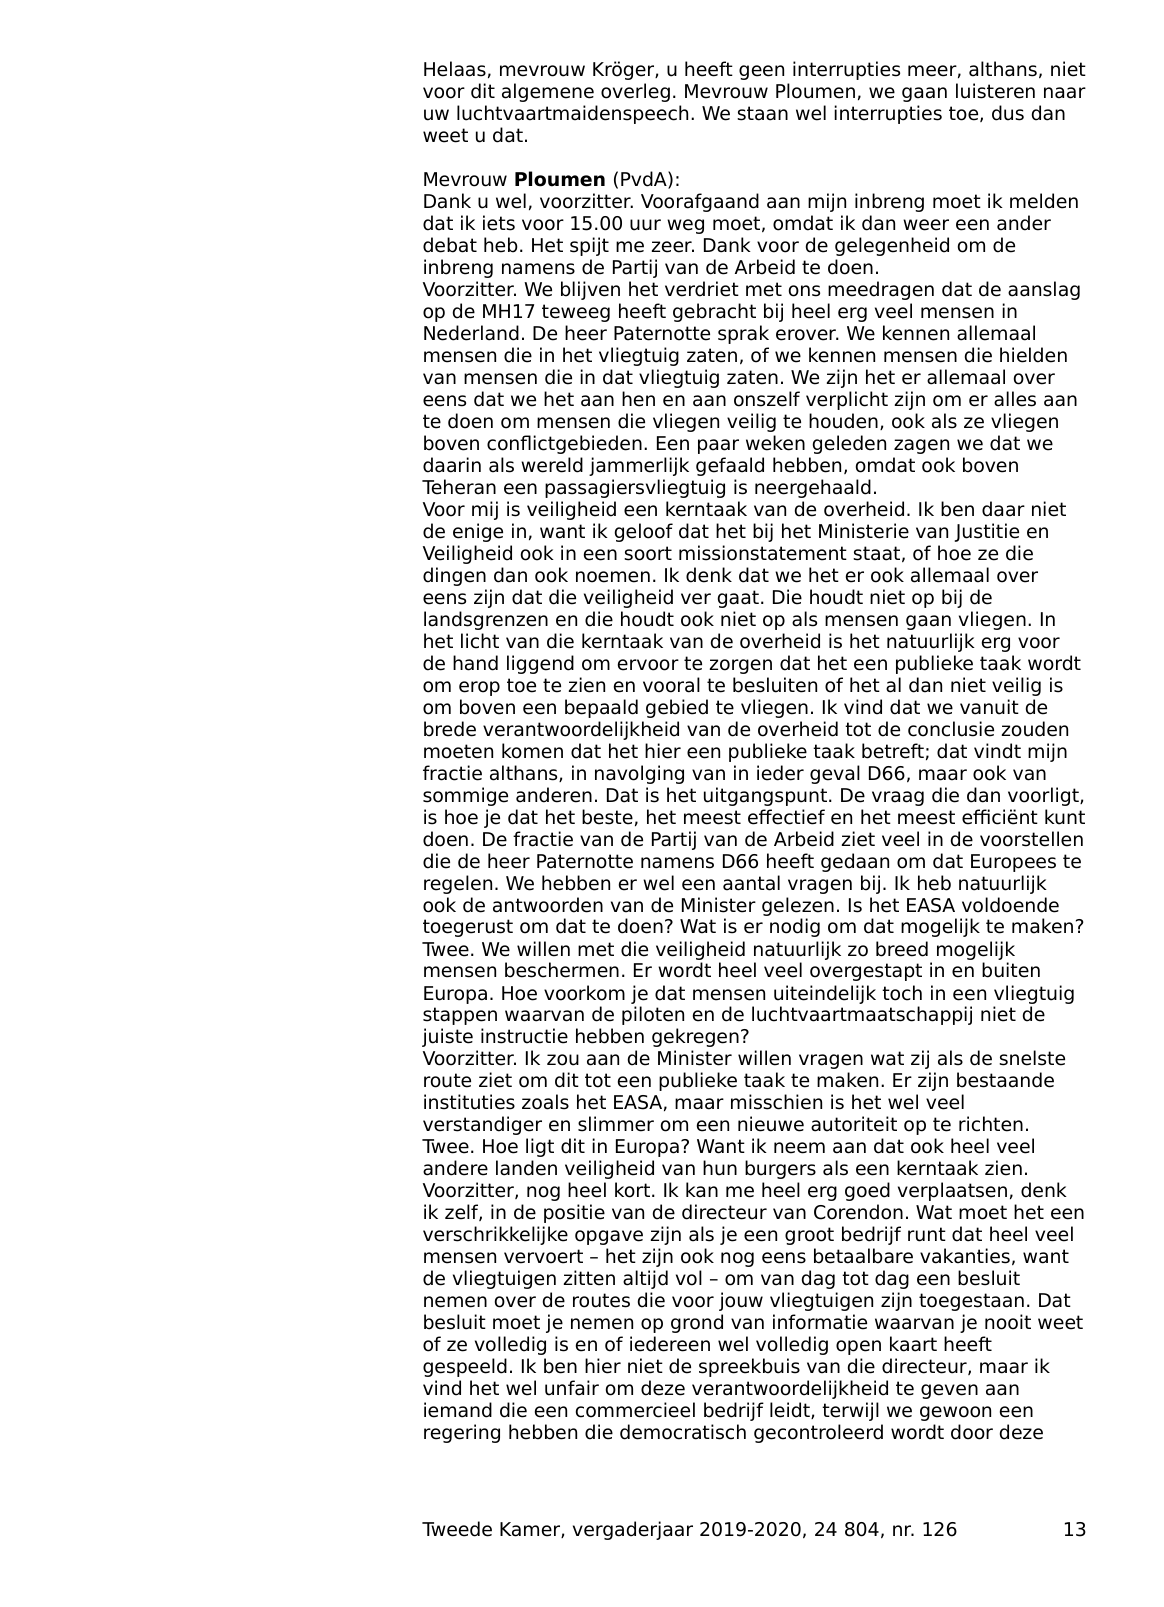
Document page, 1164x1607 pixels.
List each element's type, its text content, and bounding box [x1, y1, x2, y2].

text Mevrouw Ploumen (PvdA): [422, 169, 1087, 191]
text Voorzitter. Ik zou aan de Minister willen vragen wat zij als de snelste route ziet om dit tot een publieke taak te maken. Er zijn bestaande instituties zoals het EASA, maar misschien is het wel veel verstandiger en slimmer om een nieuwe autoriteit op te richten. Twee. Hoe ligt dit in Europa? Want ik neem aan dat ook heel veel andere landen veiligheid van hun burgers als een kerntaak zien. [422, 1048, 1087, 1180]
text Voor mij is veiligheid een kerntaak van de overheid. Ik ben daar niet de enige in, want ik geloof dat het bij het Ministerie van Justitie en Veiligheid ook in een soort missionstatement staat, of hoe ze die dingen dan ook noemen. Ik denk dat we het er ook allemaal over eens zijn dat die veiligheid ver gaat. Die houdt niet op bij de landsgrenzen en die houdt ook niet op als mensen gaan vliegen. In het licht van die kerntaak van de overheid is het natuurlijk erg voor de hand liggend om ervoor te zorgen dat het een publieke taak wordt om erop toe te zien en vooral te besluiten of het al dan niet veilig is om boven een bepaald gebied te vliegen. Ik vind dat we vanuit de brede verantwoordelijkheid van de overheid tot de conclusie zouden moeten komen dat het hier een publieke taak betreft; dat vindt mijn fractie althans, in navolging van in ieder geval D66, maar ook van sommige anderen. Dat is het uitgangspunt. De vraag die dan voorligt, is hoe je dat het beste, het meest effectief en het meest efficiënt kunt doen. De fractie van de Partij van de Arbeid ziet veel in de voorstellen die de heer Paternotte namens D66 heeft gedaan om dat Europees te regelen. We hebben er wel een aantal vragen bij. Ik heb natuurlijk ook de antwoorden van de Minister gelezen. Is het EASA voldoende toegerust om dat te doen? Wat is er nodig om dat mogelijk te maken? Twee. We willen met die veiligheid natuurlijk zo breed mogelijk mensen beschermen. Er wordt heel veel overgestapt in en buiten Europa. Hoe voorkom je dat mensen uiteindelijk toch in een vliegtuig stappen waarvan de piloten en de luchtvaartmaatschappij niet de juiste instructie hebben gekregen? [422, 499, 1087, 1048]
text Helaas, mevrouw Kröger, u heeft geen interrupties meer, althans, niet voor dit algemene overleg. Mevrouw Ploumen, we gaan luisteren naar uw luchtvaartmaidenspeech. We staan wel interrupties toe, dus dan weet u dat. [422, 59, 1087, 147]
text Dank u wel, voorzitter. Voorafgaand aan mijn inbreng moet ik melden dat ik iets voor 15.00 uur weg moet, omdat ik dan weer een ander debat heb. Het spijt me zeer. Dank voor de gelegenheid om de inbreng namens de Partij van de Arbeid te doen. [422, 191, 1087, 279]
text Voorzitter. We blijven het verdriet met ons meedragen dat de aanslag op de MH17 teweeg heeft gebracht bij heel erg veel mensen in Nederland. De heer Paternotte sprak erover. We kennen allemaal mensen die in het vliegtuig zaten, of we kennen mensen die hielden van mensen die in dat vliegtuig zaten. We zijn het er allemaal over eens dat we het aan hen en aan onszelf verplicht zijn om er alles aan te doen om mensen die vliegen veilig te houden, ook als ze vliegen boven conflictgebieden. Een paar weken geleden zagen we dat we daarin als wereld jammerlijk gefaald hebben, omdat ook boven Teheran een passagiersvliegtuig is neergehaald. [422, 279, 1087, 499]
text Voorzitter, nog heel kort. Ik kan me heel erg goed verplaatsen, denk ik zelf, in de positie van de directeur van Corendon. Wat moet het een verschrikkelijke opgave zijn als je een groot bedrijf runt dat heel veel mensen vervoert – het zijn ook nog eens betaalbare vakanties, want de vliegtuigen zitten altijd vol – om van dag tot dag een besluit nemen over de routes die voor jouw vliegtuigen zijn toegestaan. Dat besluit moet je nemen op grond van informatie waarvan je nooit weet of ze volledig is en of iedereen wel volledig open kaart heeft gespeeld. Ik ben hier niet de spreekbuis van die directeur, maar ik vind het wel unfair om deze verantwoordelijkheid te geven aan iemand die een commercieel bedrijf leidt, terwijl we gewoon een regering hebben die democratisch gecontroleerd wordt door deze [422, 1180, 1087, 1444]
